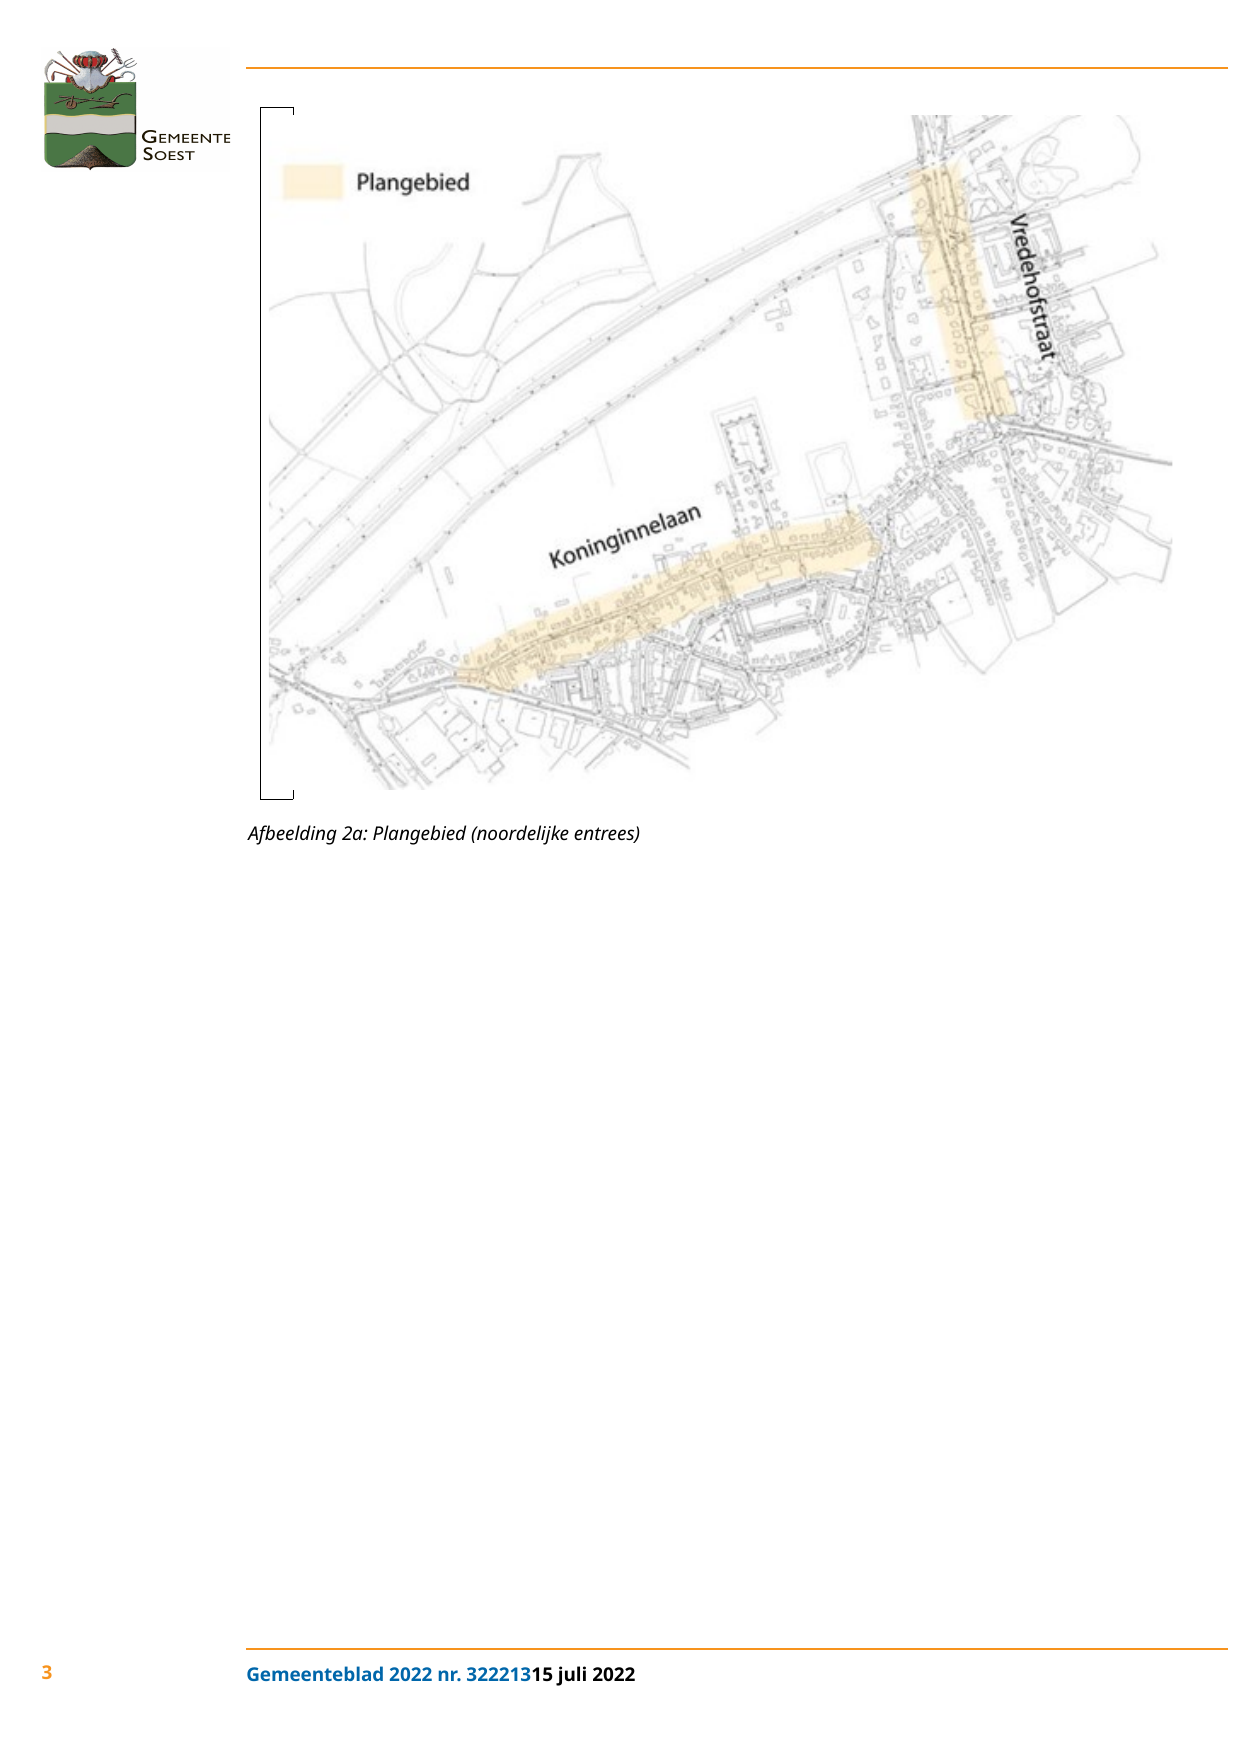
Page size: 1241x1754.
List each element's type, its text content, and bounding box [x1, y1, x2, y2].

picture [268, 115, 1173, 790]
picture [41, 47, 231, 172]
text Afbeelding 2a: Plangebied (noordelijke entrees) [248, 820, 1152, 846]
